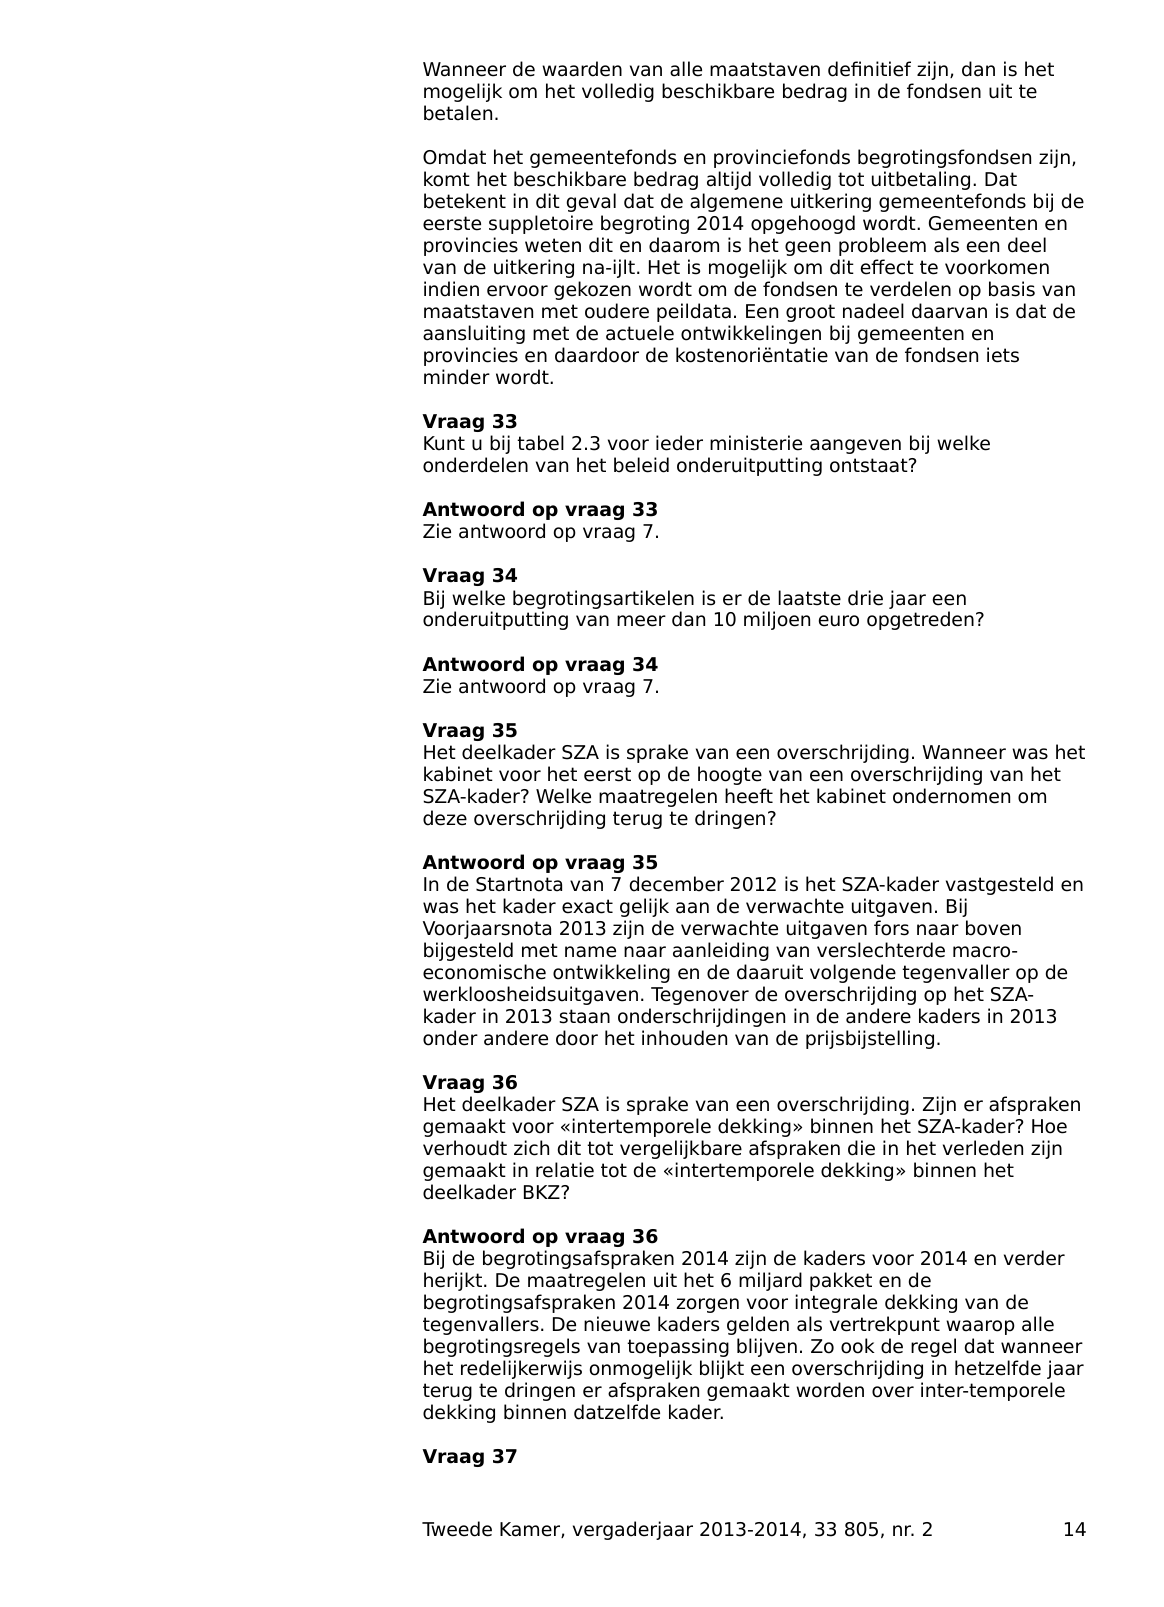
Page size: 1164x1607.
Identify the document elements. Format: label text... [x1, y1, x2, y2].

text Zie antwoord op vraag 7. [422, 676, 1087, 697]
text Vraag 33 [422, 411, 1087, 433]
text In de Startnota van 7 december 2012 is het SZA-kader vastgesteld en was het kader exact gelijk aan de verwachte uitgaven. Bij Voorjaarsnota 2013 zijn de verwachte uitgaven fors naar boven bijgesteld met name naar aanleiding van verslechterde macro-economische ontwikkeling en de daaruit volgende tegenvaller op de werkloosheidsuitgaven. Tegenover de overschrijding op het SZA-kader in 2013 staan onderschrijdingen in de andere kaders in 2013 onder andere door het inhouden van de prijsbijstelling. [422, 874, 1087, 1049]
text Bij welke begrotingsartikelen is er de laatste drie jaar een onderuitputting van meer dan 10 miljoen euro opgetreden? [422, 587, 1087, 631]
text Kunt u bij tabel 2.3 voor ieder ministerie aangeven bij welke onderdelen van het beleid onderuitputting ontstaat? [422, 433, 1087, 477]
text Omdat het gemeentefonds en provinciefonds begrotingsfondsen zijn, komt het beschikbare bedrag altijd volledig tot uitbetaling. Dat betekent in dit geval dat de algemene uitkering gemeentefonds bij de eerste suppletoire begroting 2014 opgehoogd wordt. Gemeenten en provincies weten dit en daarom is het geen probleem als een deel van de uitkering na-ijlt. Het is mogelijk om dit effect te voorkomen indien ervoor gekozen wordt om de fondsen te verdelen op basis van maatstaven met oudere peildata. Een groot nadeel daarvan is dat de aansluiting met de actuele ontwikkelingen bij gemeenten en provincies en daardoor de kostenoriëntatie van de fondsen iets minder wordt. [422, 147, 1087, 389]
text Wanneer de waarden van alle maatstaven definitief zijn, dan is het mogelijk om het volledig beschikbare bedrag in de fondsen uit te betalen. [422, 59, 1087, 125]
text Antwoord op vraag 35 [422, 852, 1087, 874]
text Vraag 35 [422, 720, 1087, 742]
text Het deelkader SZA is sprake van een overschrijding. Zijn er afspraken gemaakt voor «intertemporele dekking» binnen het SZA-kader? Hoe verhoudt zich dit tot vergelijkbare afspraken die in het verleden zijn gemaakt in relatie tot de «intertemporele dekking» binnen het deelkader BKZ? [422, 1094, 1087, 1204]
text Vraag 34 [422, 565, 1087, 587]
text Antwoord op vraag 34 [422, 653, 1087, 676]
text Het deelkader SZA is sprake van een overschrijding. Wanneer was het kabinet voor het eerst op de hoogte van een overschrijding van het SZA-kader? Welke maatregelen heeft het kabinet ondernomen om deze overschrijding terug te dringen? [422, 742, 1087, 829]
text Vraag 37 [422, 1446, 1087, 1468]
text Bij de begrotingsafspraken 2014 zijn de kaders voor 2014 en verder herijkt. De maatregelen uit het 6 miljard pakket en de begrotingsafspraken 2014 zorgen voor integrale dekking van de tegenvallers. De nieuwe kaders gelden als vertrekpunt waarop alle begrotingsregels van toepassing blijven. Zo ook de regel dat wanneer het redelijkerwijs onmogelijk blijkt een overschrijding in hetzelfde jaar terug te dringen er afspraken gemaakt worden over inter-temporele dekking binnen datzelfde kader. [422, 1248, 1087, 1424]
text Antwoord op vraag 36 [422, 1226, 1087, 1248]
text Vraag 36 [422, 1072, 1087, 1094]
text Antwoord op vraag 33 [422, 499, 1087, 521]
text Zie antwoord op vraag 7. [422, 521, 1087, 543]
